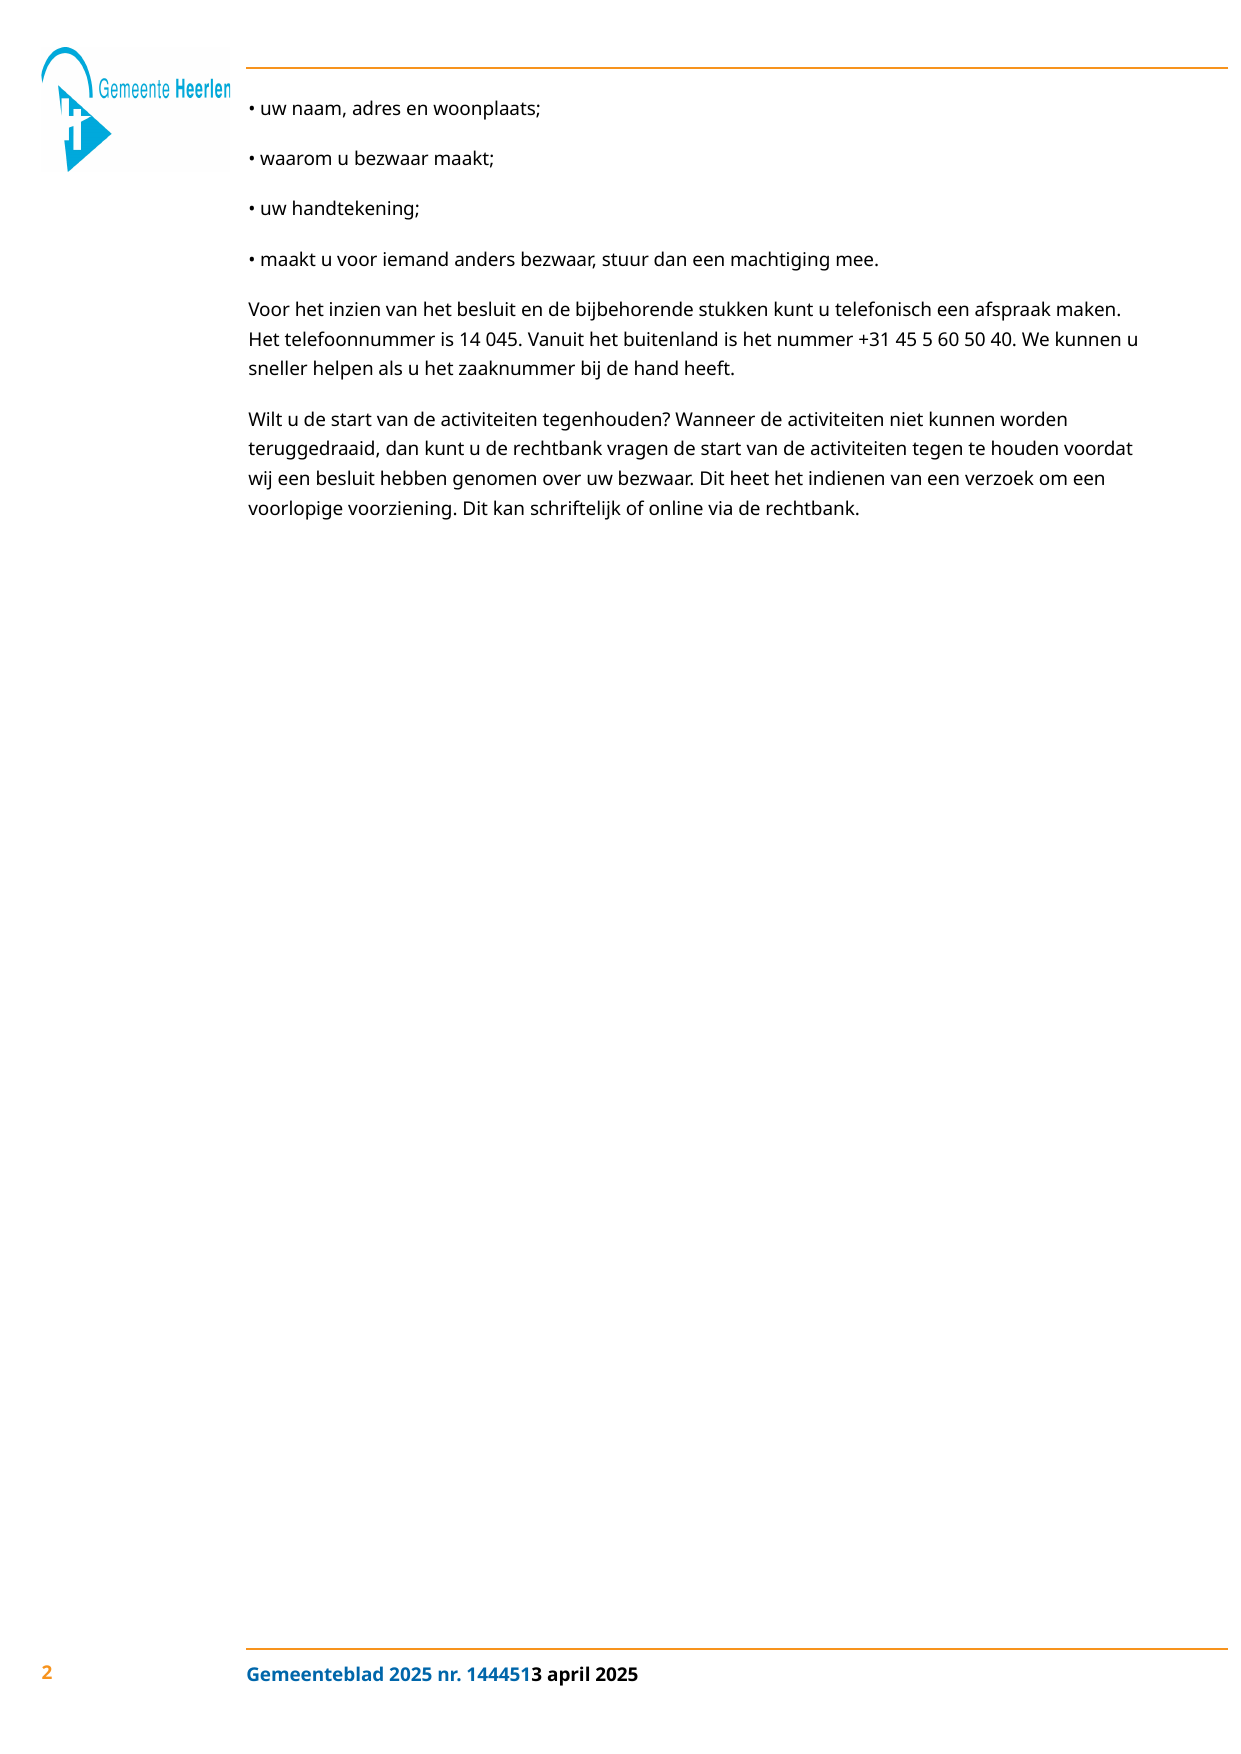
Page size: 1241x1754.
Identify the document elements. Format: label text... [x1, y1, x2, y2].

text • uw naam, adres en woonplaats; [248, 95, 1152, 121]
text Voor het inzien van het besluit en de bijbehorende stukken kunt u telefonisch een afspraak maken. Het telefoonnummer is 14 045. Vanuit het buitenland is het nummer +31 45 5 60 50 40. We kunnen u sneller helpen als u het zaaknummer bij de hand heeft. [248, 296, 1152, 381]
text • waarom u bezwaar maakt; [248, 145, 1152, 171]
text • uw handtekening; [248, 196, 1152, 221]
picture [41, 47, 59, 70]
picture [41, 47, 231, 172]
text • maakt u voor iemand anders bezwaar, stuur dan een machtiging mee. [248, 246, 1152, 272]
text Wilt u de start van de activiteiten tegenhouden? Wanneer de activiteiten niet kunnen worden teruggedraaid, dan kunt u de rechtbank vragen de start van de activiteiten tegen te houden voordat wij een besluit hebben genomen over uw bezwaar. Dit heet het indienen van een verzoek om een voorlopige voorziening. Dit kan schriftelijk of online via de rechtbank. [248, 406, 1152, 521]
